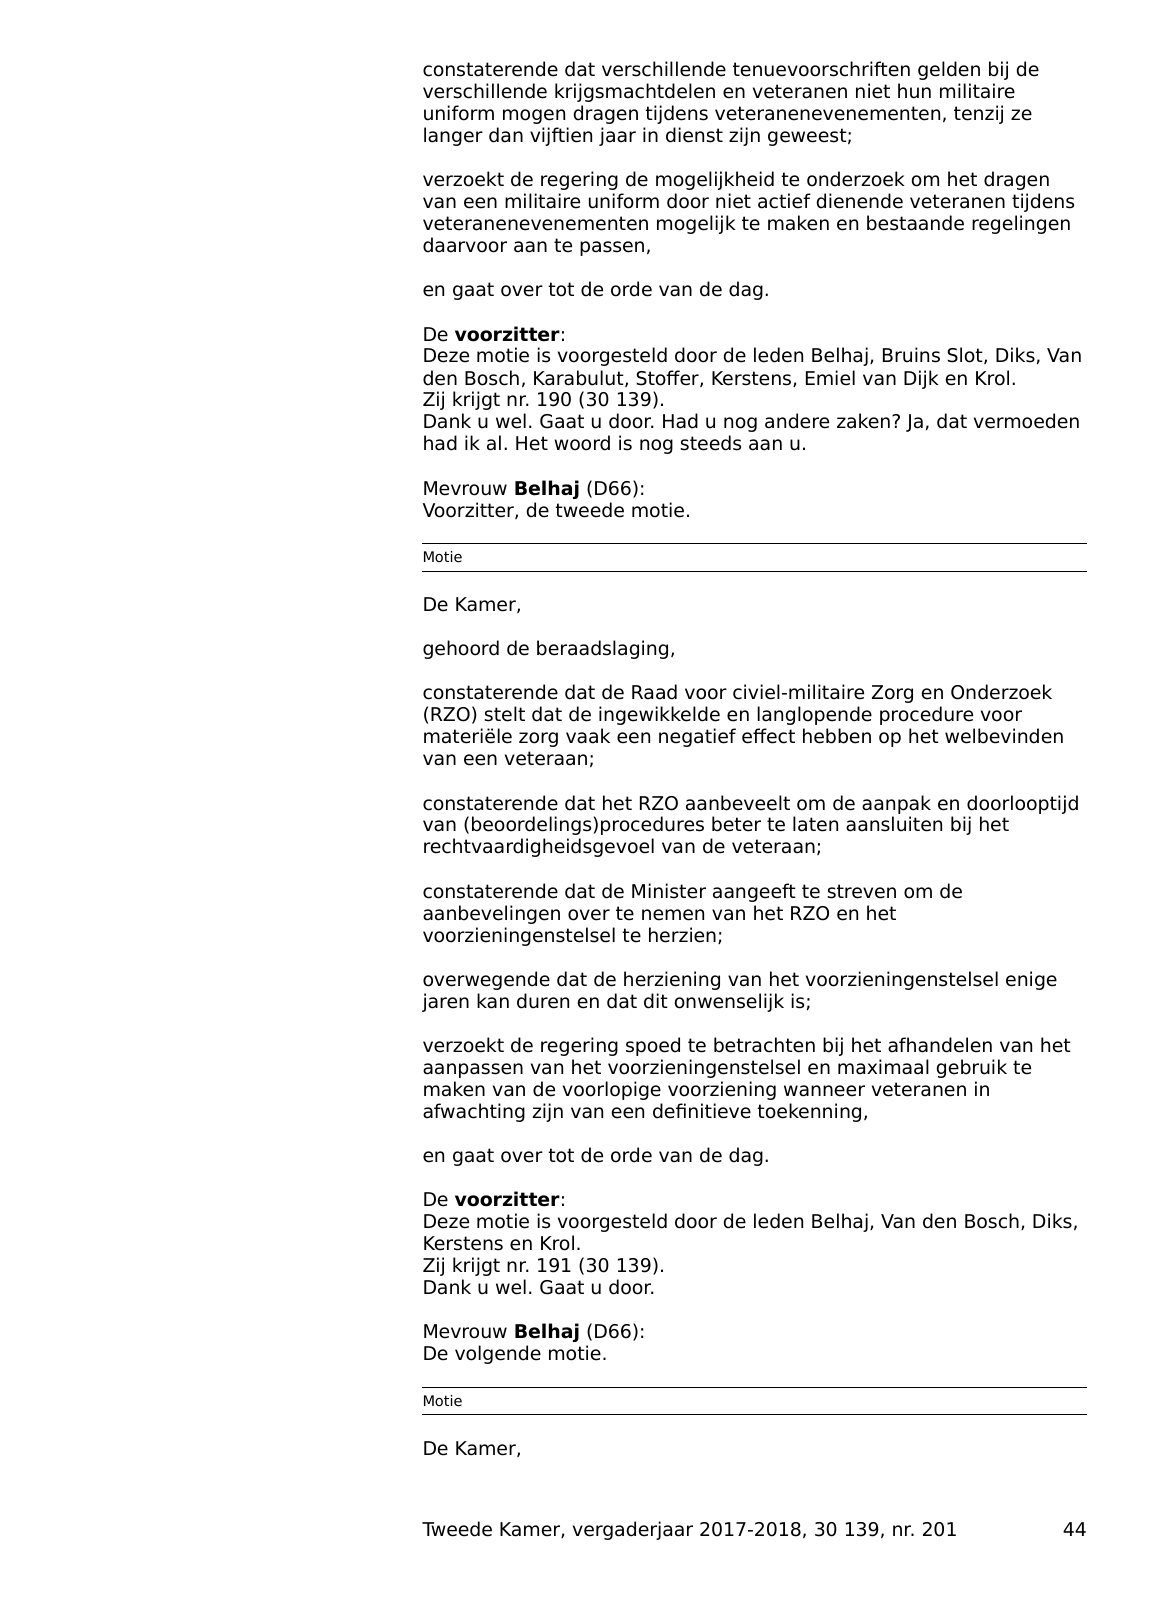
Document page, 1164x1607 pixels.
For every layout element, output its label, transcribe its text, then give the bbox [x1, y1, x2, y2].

text constaterende dat verschillende tenuevoorschriften gelden bij de verschillende krijgsmachtdelen en veteranen niet hun militaire uniform mogen dragen tijdens veteranenevenementen, tenzij ze langer dan vijftien jaar in dienst zijn geweest; [422, 59, 1087, 147]
text De Kamer, [422, 594, 1087, 616]
text en gaat over tot de orde van de dag. [422, 1145, 1087, 1167]
text De Kamer, [422, 1438, 1087, 1459]
text Mevrouw Belhaj (D66): [422, 477, 1087, 499]
table_header Motie [422, 1388, 1087, 1414]
text constaterende dat het RZO aanbeveelt om de aanpak en doorlooptijd van (beoordelings)procedures beter te laten aansluiten bij het rechtvaardigheidsgevoel van de veteraan; [422, 792, 1087, 858]
text Dank u wel. Gaat u door. [422, 1277, 1087, 1299]
text Deze motie is voorgesteld door de leden Belhaj, Van den Bosch, Diks, Kerstens en Krol. [422, 1211, 1087, 1255]
text gehoord de beraadslaging, [422, 638, 1087, 660]
text en gaat over tot de orde van de dag. [422, 279, 1087, 301]
text verzoekt de regering spoed te betrachten bij het afhandelen van het aanpassen van het voorzieningenstelsel en maximaal gebruik te maken van de voorlopige voorziening wanneer veteranen in afwachting zijn van een definitieve toekenning, [422, 1035, 1087, 1123]
text Dank u wel. Gaat u door. Had u nog andere zaken? Ja, dat vermoeden had ik al. Het woord is nog steeds aan u. [422, 411, 1087, 455]
text constaterende dat de Minister aangeeft te streven om de aanbevelingen over te nemen van het RZO en het voorzieningenstelsel te herzien; [422, 881, 1087, 946]
text Voorzitter, de tweede motie. [422, 499, 1087, 521]
table_header Motie [422, 544, 1087, 571]
text De volgende motie. [422, 1343, 1087, 1365]
text De voorzitter: [422, 1189, 1087, 1211]
text overwegende dat de herziening van het voorzieningenstelsel enige jaren kan duren en dat dit onwenselijk is; [422, 969, 1087, 1013]
text Zij krijgt nr. 190 (30 139). [422, 389, 1087, 411]
text De voorzitter: [422, 323, 1087, 345]
text Mevrouw Belhaj (D66): [422, 1321, 1087, 1343]
text Zij krijgt nr. 191 (30 139). [422, 1255, 1087, 1277]
text constaterende dat de Raad voor civiel-militaire Zorg en Onderzoek (RZO) stelt dat de ingewikkelde en langlopende procedure voor materiële zorg vaak een negatief effect hebben op het welbevinden van een veteraan; [422, 682, 1087, 770]
text Deze motie is voorgesteld door de leden Belhaj, Bruins Slot, Diks, Van den Bosch, Karabulut, Stoffer, Kerstens, Emiel van Dijk en Krol. [422, 345, 1087, 389]
text verzoekt de regering de mogelijkheid te onderzoek om het dragen van een militaire uniform door niet actief dienende veteranen tijdens veteranenevenementen mogelijk te maken en bestaande regelingen daarvoor aan te passen, [422, 169, 1087, 257]
